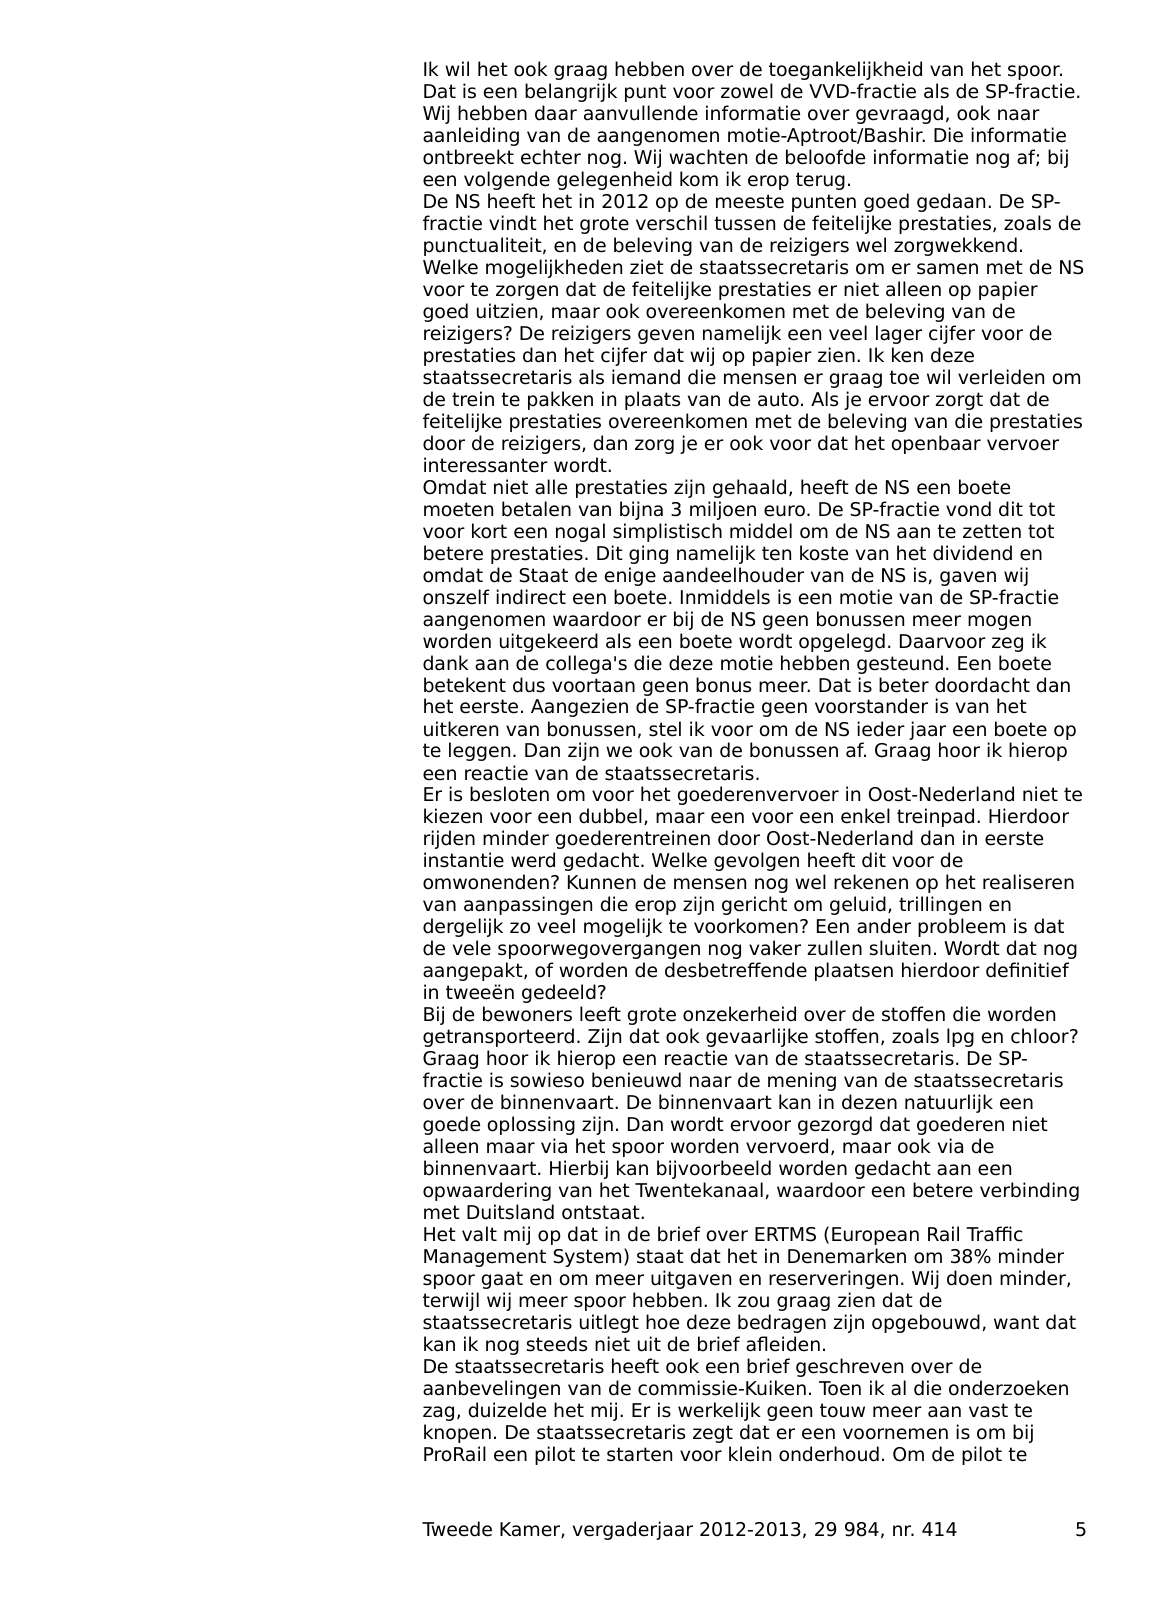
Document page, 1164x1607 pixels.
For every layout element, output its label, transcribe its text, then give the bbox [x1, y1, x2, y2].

text De NS heeft het in 2012 op de meeste punten goed gedaan. De SP-fractie vindt het grote verschil tussen de feitelijke prestaties, zoals de punctualiteit, en de beleving van de reizigers wel zorgwekkend. Welke mogelijkheden ziet de staatssecretaris om er samen met de NS voor te zorgen dat de feitelijke prestaties er niet alleen op papier goed uitzien, maar ook overeenkomen met de beleving van de reizigers? De reizigers geven namelijk een veel lager cijfer voor de prestaties dan het cijfer dat wij op papier zien. Ik ken deze staatssecretaris als iemand die mensen er graag toe wil verleiden om de trein te pakken in plaats van de auto. Als je ervoor zorgt dat de feitelijke prestaties overeenkomen met de beleving van die prestaties door de reizigers, dan zorg je er ook voor dat het openbaar vervoer interessanter wordt. [422, 191, 1087, 477]
text Er is besloten om voor het goederenvervoer in Oost-Nederland niet te kiezen voor een dubbel, maar een voor een enkel treinpad. Hierdoor rijden minder goederentreinen door Oost-Nederland dan in eerste instantie werd gedacht. Welke gevolgen heeft dit voor de omwonenden? Kunnen de mensen nog wel rekenen op het realiseren van aanpassingen die erop zijn gericht om geluid, trillingen en dergelijk zo veel mogelijk te voorkomen? Een ander probleem is dat de vele spoorwegovergangen nog vaker zullen sluiten. Wordt dat nog aangepakt, of worden de desbetreffende plaatsen hierdoor definitief in tweeën gedeeld? [422, 784, 1087, 1004]
text Omdat niet alle prestaties zijn gehaald, heeft de NS een boete moeten betalen van bijna 3 miljoen euro. De SP-fractie vond dit tot voor kort een nogal simplistisch middel om de NS aan te zetten tot betere prestaties. Dit ging namelijk ten koste van het dividend en omdat de Staat de enige aandeelhouder van de NS is, gaven wij onszelf indirect een boete. Inmiddels is een motie van de SP-fractie aangenomen waardoor er bij de NS geen bonussen meer mogen worden uitgekeerd als een boete wordt opgelegd. Daarvoor zeg ik dank aan de collega's die deze motie hebben gesteund. Een boete betekent dus voortaan geen bonus meer. Dat is beter doordacht dan het eerste. Aangezien de SP-fractie geen voorstander is van het uitkeren van bonussen, stel ik voor om de NS ieder jaar een boete op te leggen. Dan zijn we ook van de bonussen af. Graag hoor ik hierop een reactie van de staatssecretaris. [422, 477, 1087, 784]
text Ik wil het ook graag hebben over de toegankelijkheid van het spoor. Dat is een belangrijk punt voor zowel de VVD-fractie als de SP-fractie. Wij hebben daar aanvullende informatie over gevraagd, ook naar aanleiding van de aangenomen motie-Aptroot/Bashir. Die informatie ontbreekt echter nog. Wij wachten de beloofde informatie nog af; bij een volgende gelegenheid kom ik erop terug. [422, 59, 1087, 191]
text De staatssecretaris heeft ook een brief geschreven over de aanbevelingen van de commissie-Kuiken. Toen ik al die onderzoeken zag, duizelde het mij. Er is werkelijk geen touw meer aan vast te knopen. De staatssecretaris zegt dat er een voornemen is om bij ProRail een pilot te starten voor klein onderhoud. Om de pilot te [422, 1356, 1087, 1466]
text Het valt mij op dat in de brief over ERTMS (European Rail Traffic Management System) staat dat het in Denemarken om 38% minder spoor gaat en om meer uitgaven en reserveringen. Wij doen minder, terwijl wij meer spoor hebben. Ik zou graag zien dat de staatssecretaris uitlegt hoe deze bedragen zijn opgebouwd, want dat kan ik nog steeds niet uit de brief afleiden. [422, 1224, 1087, 1356]
text Bij de bewoners leeft grote onzekerheid over de stoffen die worden getransporteerd. Zijn dat ook gevaarlijke stoffen, zoals lpg en chloor? Graag hoor ik hierop een reactie van de staatssecretaris. De SP-fractie is sowieso benieuwd naar de mening van de staatssecretaris over de binnenvaart. De binnenvaart kan in dezen natuurlijk een goede oplossing zijn. Dan wordt ervoor gezorgd dat goederen niet alleen maar via het spoor worden vervoerd, maar ook via de binnenvaart. Hierbij kan bijvoorbeeld worden gedacht aan een opwaardering van het Twentekanaal, waardoor een betere verbinding met Duitsland ontstaat. [422, 1004, 1087, 1224]
